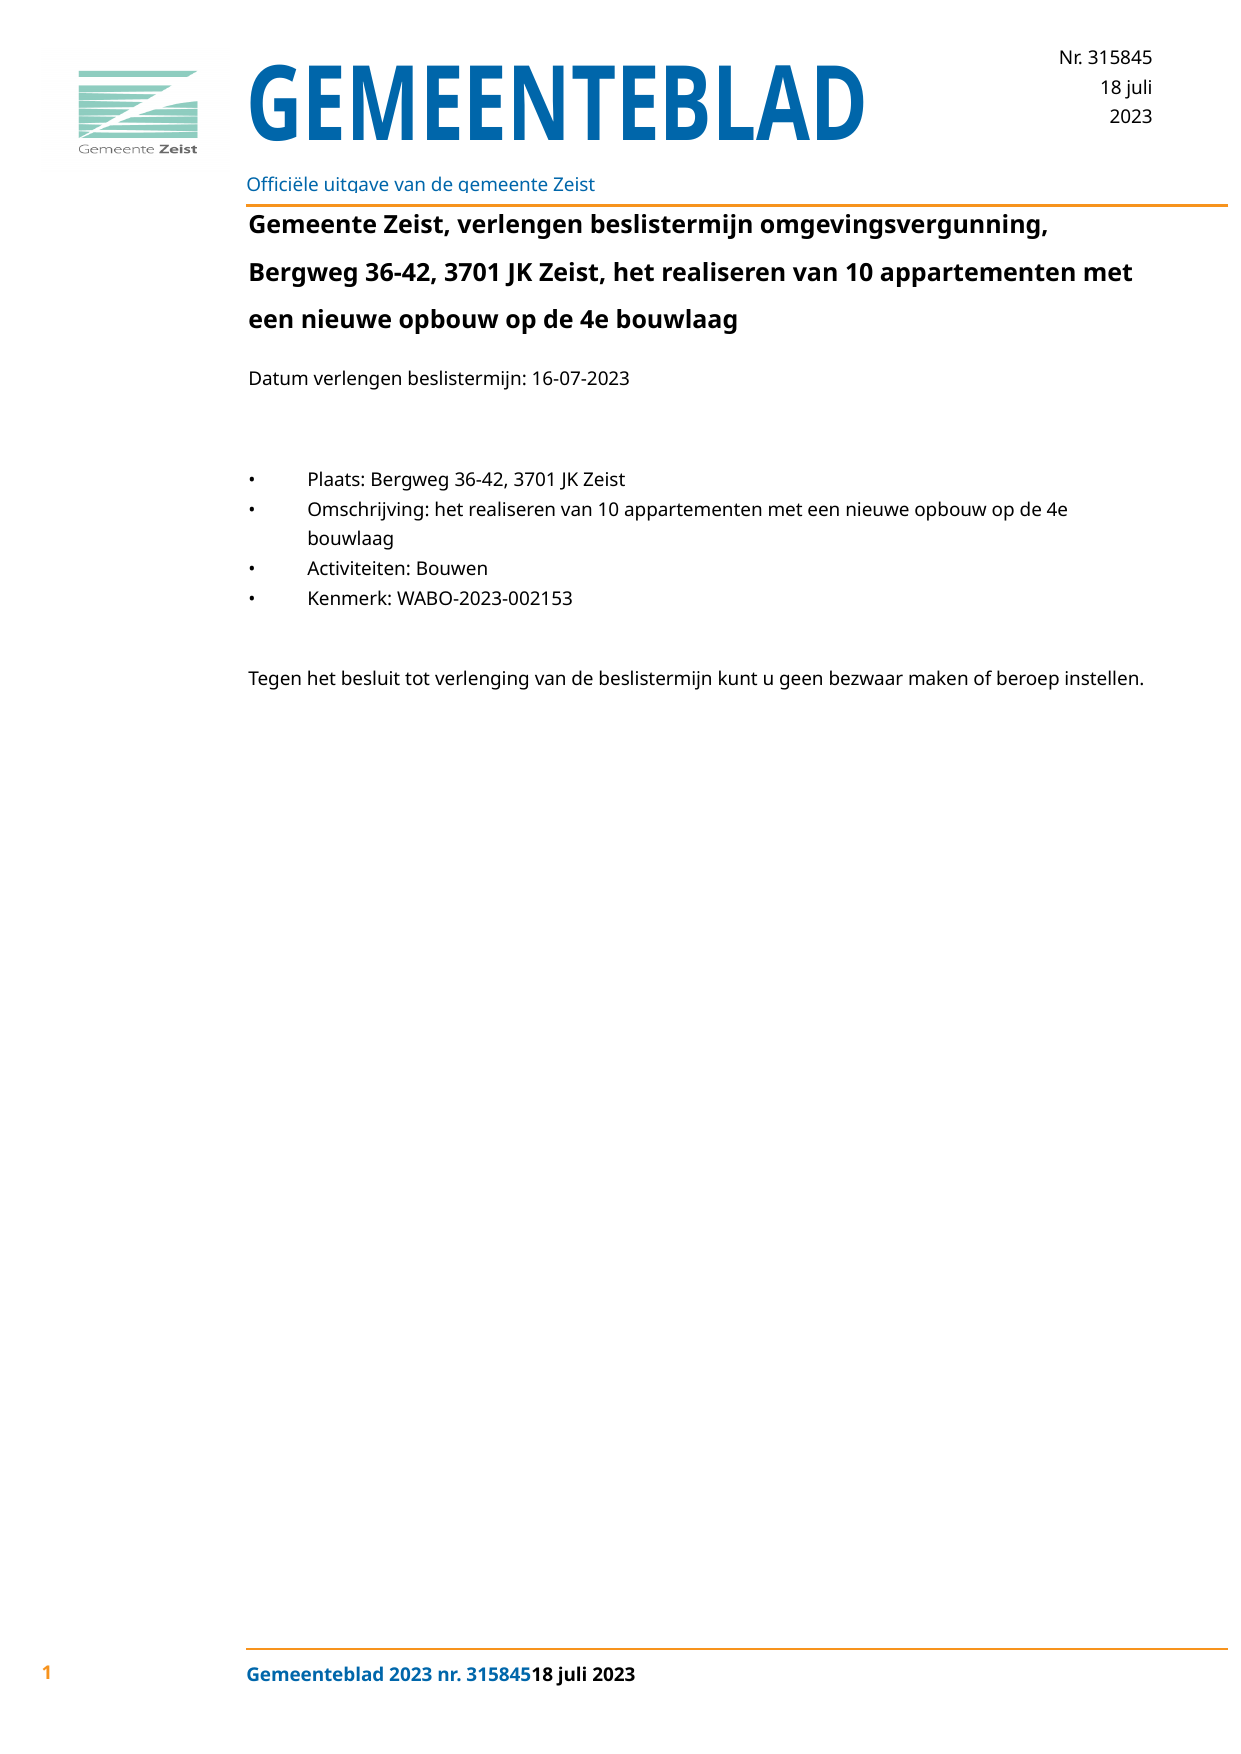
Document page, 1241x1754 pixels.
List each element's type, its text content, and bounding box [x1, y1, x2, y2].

list Activiteiten: Bouwen [248, 555, 1152, 581]
list Omschrijving: het realiseren van 10 appartementen met een nieuwe opbouw op de 4e bouwlaag [248, 496, 1152, 551]
text Datum verlengen beslistermijn: 16-07-2023 [248, 366, 1152, 391]
text Tegen het besluit tot verlenging van de beslistermijn kunt u geen bezwaar maken of beroep instellen. [248, 665, 1152, 690]
list Kenmerk: WABO-2023-002153 [248, 585, 1152, 610]
list Plaats: Bergweg 36-42, 3701 JK Zeist [248, 466, 1152, 492]
text Gemeente Zeist, verlengen beslistermijn omgevingsvergunning, Bergweg 36-42, 3701 JK Zeist, het realiseren van 10 appartementen met een nieuwe opbouw op de 4e bouwlaag [248, 207, 1152, 336]
picture [41, 47, 231, 172]
